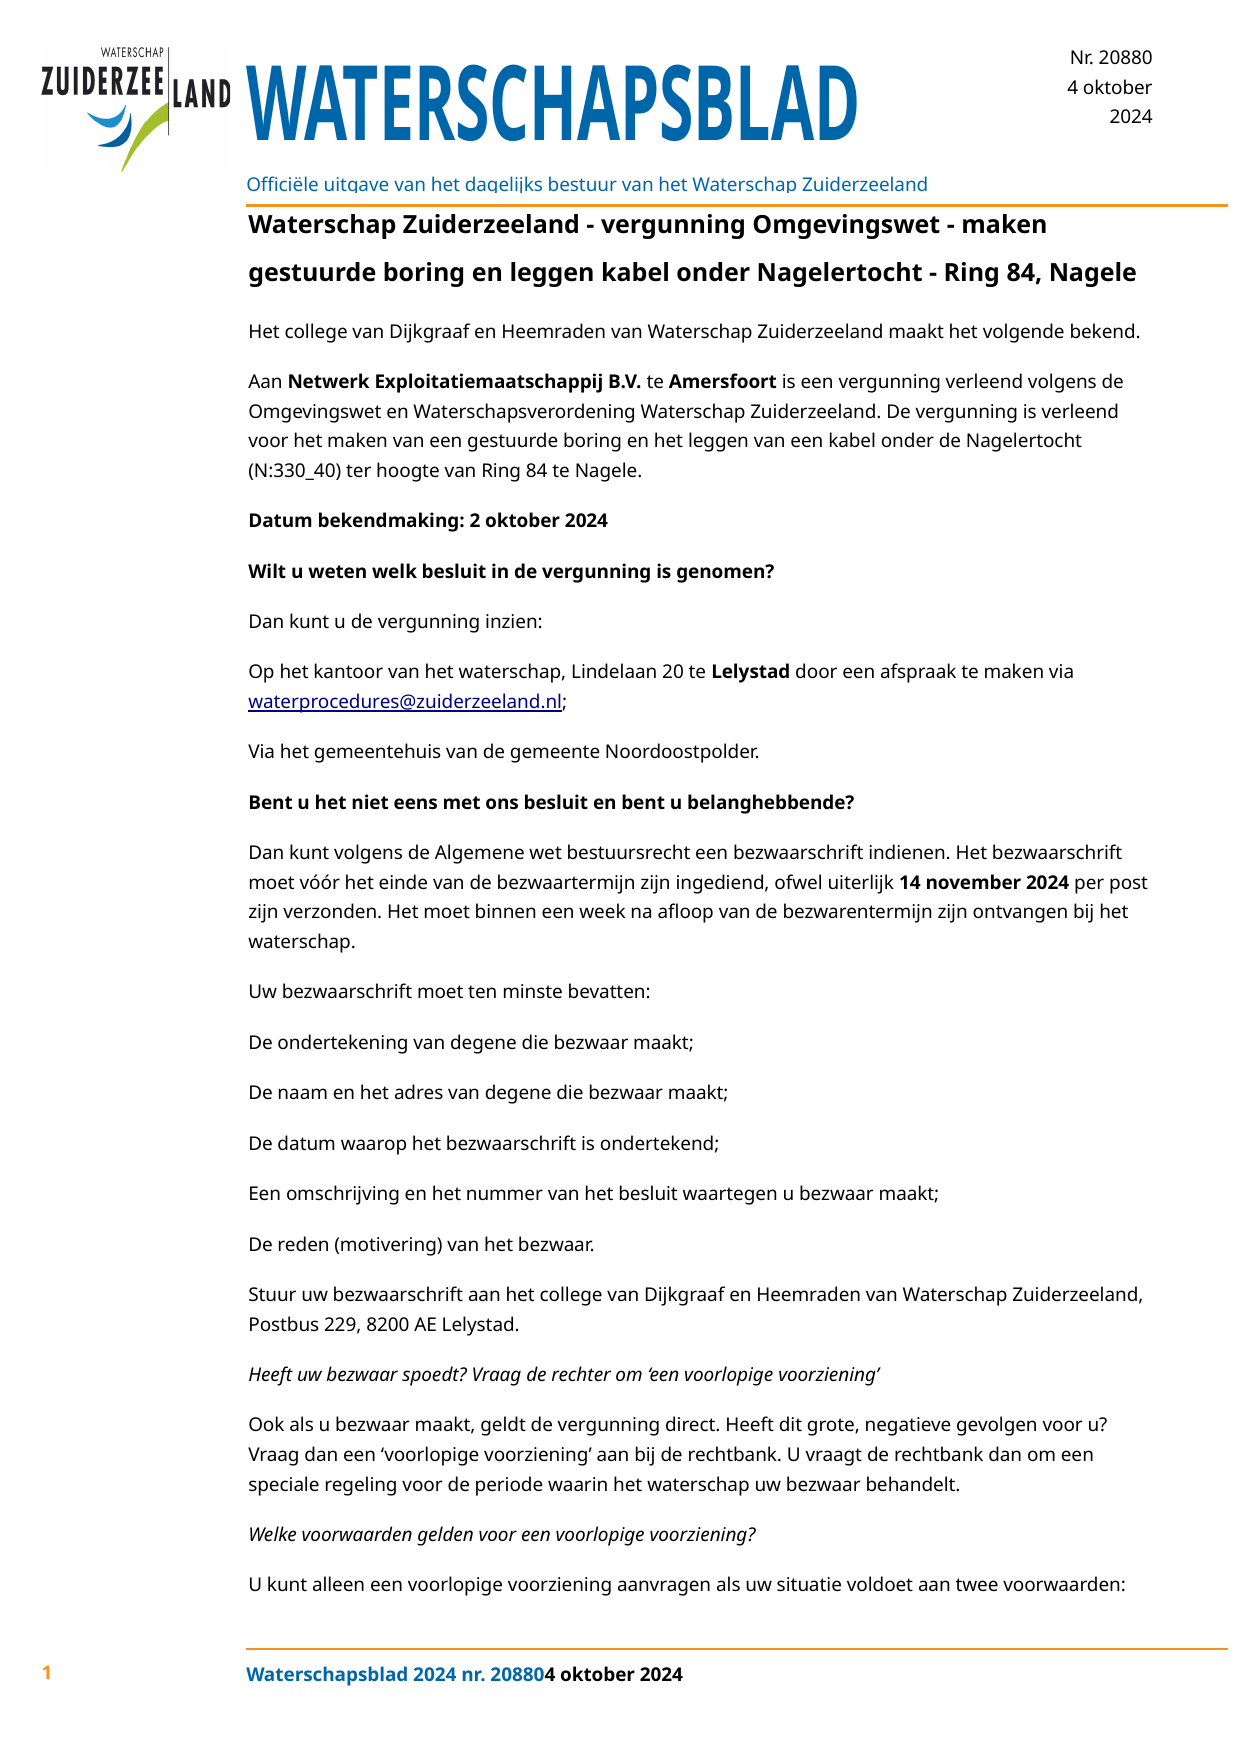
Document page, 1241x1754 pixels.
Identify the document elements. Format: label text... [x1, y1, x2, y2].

text De naam en het adres van degene die bezwaar maakt; [248, 1079, 1152, 1105]
picture [41, 47, 231, 172]
text Ook als u bezwaar maakt, geldt de vergunning direct. Heeft dit grote, negatieve gevolgen voor u? Vraag dan een ‘voorlopige voorziening’ aan bij de rechtbank. U vraagt de rechtbank dan om een speciale regeling voor de periode waarin het waterschap uw bezwaar behandelt. [248, 1412, 1152, 1497]
text Dan kunt u de vergunning inzien: [248, 608, 1152, 634]
text Welke voorwaarden gelden voor een voorlopige voorziening? [248, 1521, 1152, 1547]
text Aan Netwerk Exploitatiemaatschappij B.V. te Amersfoort is een vergunning verleend volgens de Omgevingswet en Waterschapsverordening Waterschap Zuiderzeeland. De vergunning is verleend voor het maken van een gestuurde boring en het leggen van een kabel onder de Nagelertocht (N:330_40) ter hoogte van Ring 84 te Nagele. [248, 368, 1152, 483]
text Heeft uw bezwaar spoedt? Vraag de rechter om ‘een voorlopige voorziening’ [248, 1361, 1152, 1387]
text Dan kunt volgens de Algemene wet bestuursrecht een bezwaarschrift indienen. Het bezwaarschrift moet vóór het einde van de bezwaartermijn zijn ingediend, ofwel uiterlijk 14 november 2024 per post zijn verzonden. Het moet binnen een week na afloop van de bezwarentermijn zijn ontvangen bij het waterschap. [248, 839, 1152, 954]
text Stuur uw bezwaarschrift aan het college van Dijkgraaf en Heemraden van Waterschap Zuiderzeeland, Postbus 229, 8200 AE Lelystad. [248, 1281, 1152, 1337]
text De datum waarop het bezwaarschrift is ondertekend; [248, 1130, 1152, 1156]
text Via het gemeentehuis van de gemeente Noordoostpolder. [248, 739, 1152, 764]
text U kunt alleen een voorlopige voorziening aanvragen als uw situatie voldoet aan twee voorwaarden: [248, 1572, 1152, 1597]
text Wilt u weten welk besluit in de vergunning is genomen? [248, 558, 1152, 584]
text Waterschap Zuiderzeeland - vergunning Omgevingswet - maken gestuurde boring en leggen kabel onder Nagelertocht - Ring 84, Nagele [248, 207, 1152, 288]
text Bent u het niet eens met ons besluit en bent u belanghebbende? [248, 789, 1152, 815]
text De reden (motivering) van het bezwaar. [248, 1231, 1152, 1257]
text De ondertekening van degene die bezwaar maakt; [248, 1029, 1152, 1055]
text Op het kantoor van het waterschap, Lindelaan 20 te Lelystad door een afspraak te maken via waterprocedures@zuiderzeeland.nl; [248, 659, 1152, 714]
text Een omschrijving en het nummer van het besluit waartegen u bezwaar maakt; [248, 1180, 1152, 1206]
text Het college van Dijkgraaf en Heemraden van Waterschap Zuiderzeeland maakt het volgende bekend. [248, 318, 1152, 344]
text Datum bekendmaking: 2 oktober 2024 [248, 507, 1152, 533]
text Uw bezwaarschrift moet ten minste bevatten: [248, 979, 1152, 1004]
